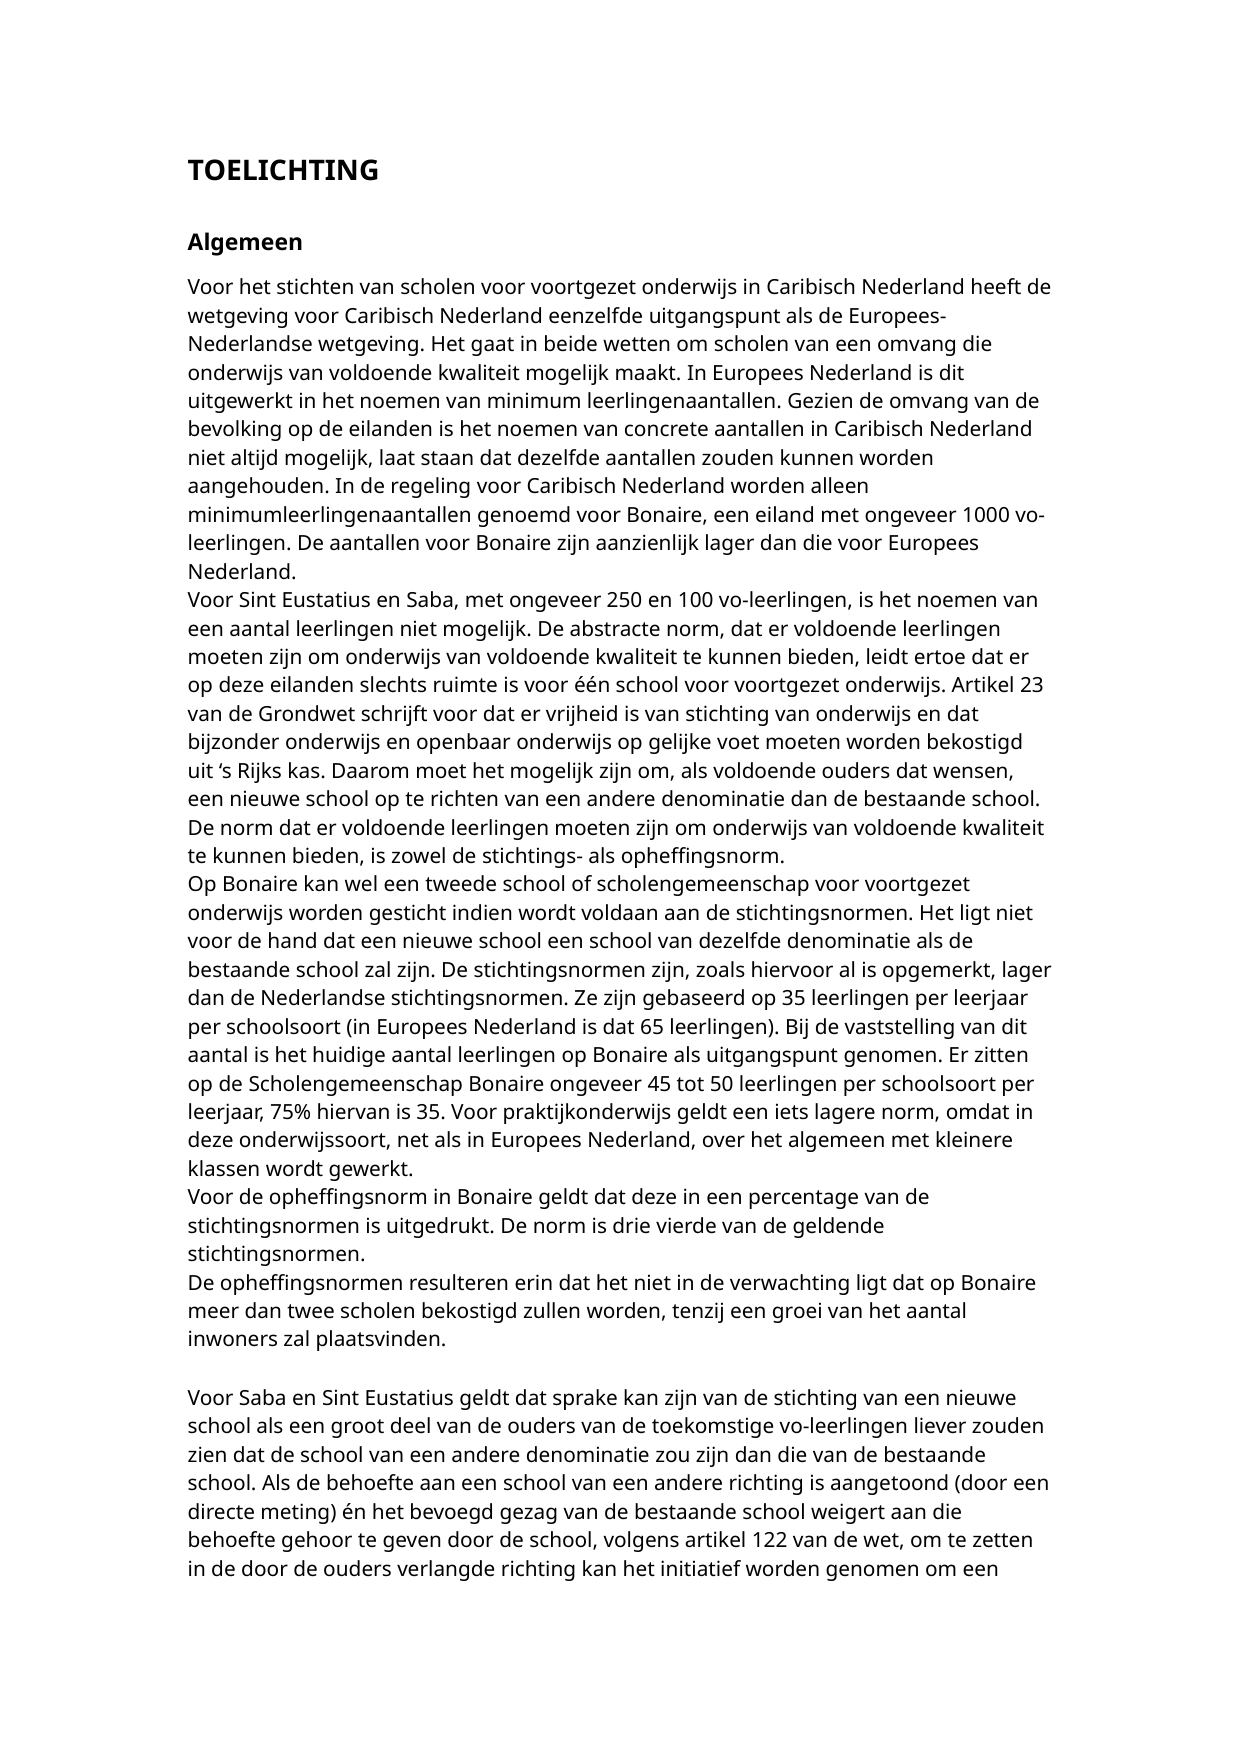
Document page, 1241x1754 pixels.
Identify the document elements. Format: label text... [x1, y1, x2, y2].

text De opheffingsnormen resulteren erin dat het niet in de verwachting ligt dat op Bonaire meer dan twee scholen bekostigd zullen worden, tenzij een groei van het aantal inwoners zal plaatsvinden. [187, 1268, 1053, 1353]
text Voor Saba en Sint Eustatius geldt dat sprake kan zijn van de stichting van een nieuwe school als een groot deel van de ouders van de toekomstige vo-leerlingen liever zouden zien dat de school van een andere denominatie zou zijn dan die van de bestaande school. Als de behoefte aan een school van een andere richting is aangetoond (door een directe meting) én het bevoegd gezag van de bestaande school weigert aan die behoefte gehoor te geven door de school, volgens artikel 122 van de wet, om te zetten in de door de ouders verlangde richting kan het initiatief worden genomen om een [187, 1383, 1053, 1582]
text Voor de opheffingsnorm in Bonaire geldt dat deze in een percentage van de stichtingsnormen is uitgedrukt. De norm is drie vierde van de geldende stichtingsnormen. [187, 1182, 1053, 1268]
text Op Bonaire kan wel een tweede school of scholengemeenschap voor voortgezet onderwijs worden gesticht indien wordt voldaan aan de stichtingsnormen. Het ligt niet voor de hand dat een nieuwe school een school van dezelfde denominatie als de bestaande school zal zijn. De stichtingsnormen zijn, zoals hiervoor al is opgemerkt, lager dan de Nederlandse stichtingsnormen. Ze zijn gebaseerd op 35 leerlingen per leerjaar per schoolsoort (in Europees Nederland is dat 65 leerlingen). Bij de vaststelling van dit aantal is het huidige aantal leerlingen op Bonaire als uitgangspunt genomen. Er zitten op de Scholengemeenschap Bonaire ongeveer 45 tot 50 leerlingen per schoolsoort per leerjaar, 75% hiervan is 35. Voor praktijkonderwijs geldt een iets lagere norm, omdat in deze onderwijssoort, net als in Europees Nederland, over het algemeen met kleinere klassen wordt gewerkt. [187, 869, 1053, 1182]
text Voor Sint Eustatius en Saba, met ongeveer 250 en 100 vo-leerlingen, is het noemen van een aantal leerlingen niet mogelijk. De abstracte norm, dat er voldoende leerlingen moeten zijn om onderwijs van voldoende kwaliteit te kunnen bieden, leidt ertoe dat er op deze eilanden slechts ruimte is voor één school voor voortgezet onderwijs. Artikel 23 van de Grondwet schrijft voor dat er vrijheid is van stichting van onderwijs en dat bijzonder onderwijs en openbaar onderwijs op gelijke voet moeten worden bekostigd uit ‘s Rijks kas. Daarom moet het mogelijk zijn om, als voldoende ouders dat wensen, een nieuwe school op te richten van een andere denominatie dan de bestaande school. De norm dat er voldoende leerlingen moeten zijn om onderwijs van voldoende kwaliteit te kunnen bieden, is zowel de stichtings- als opheffingsnorm. [187, 585, 1053, 869]
text Voor het stichten van scholen voor voortgezet onderwijs in Caribisch Nederland heeft de wetgeving voor Caribisch Nederland eenzelfde uitgangspunt als de Europees-Nederlandse wetgeving. Het gaat in beide wetten om scholen van een omvang die onderwijs van voldoende kwaliteit mogelijk maakt. In Europees Nederland is dit uitgewerkt in het noemen van minimum leerlingenaantallen. Gezien de omvang van de bevolking op de eilanden is het noemen van concrete aantallen in Caribisch Nederland niet altijd mogelijk, laat staan dat dezelfde aantallen zouden kunnen worden aangehouden. In de regeling voor Caribisch Nederland worden alleen minimumleerlingenaantallen genoemd voor Bonaire, een eiland met ongeveer 1000 vo-leerlingen. De aantallen voor Bonaire zijn aanzienlijk lager dan die voor Europees Nederland. [187, 272, 1053, 585]
subtitle TOELICHTING [187, 150, 1053, 189]
subtitle Algemeen [187, 226, 1053, 257]
